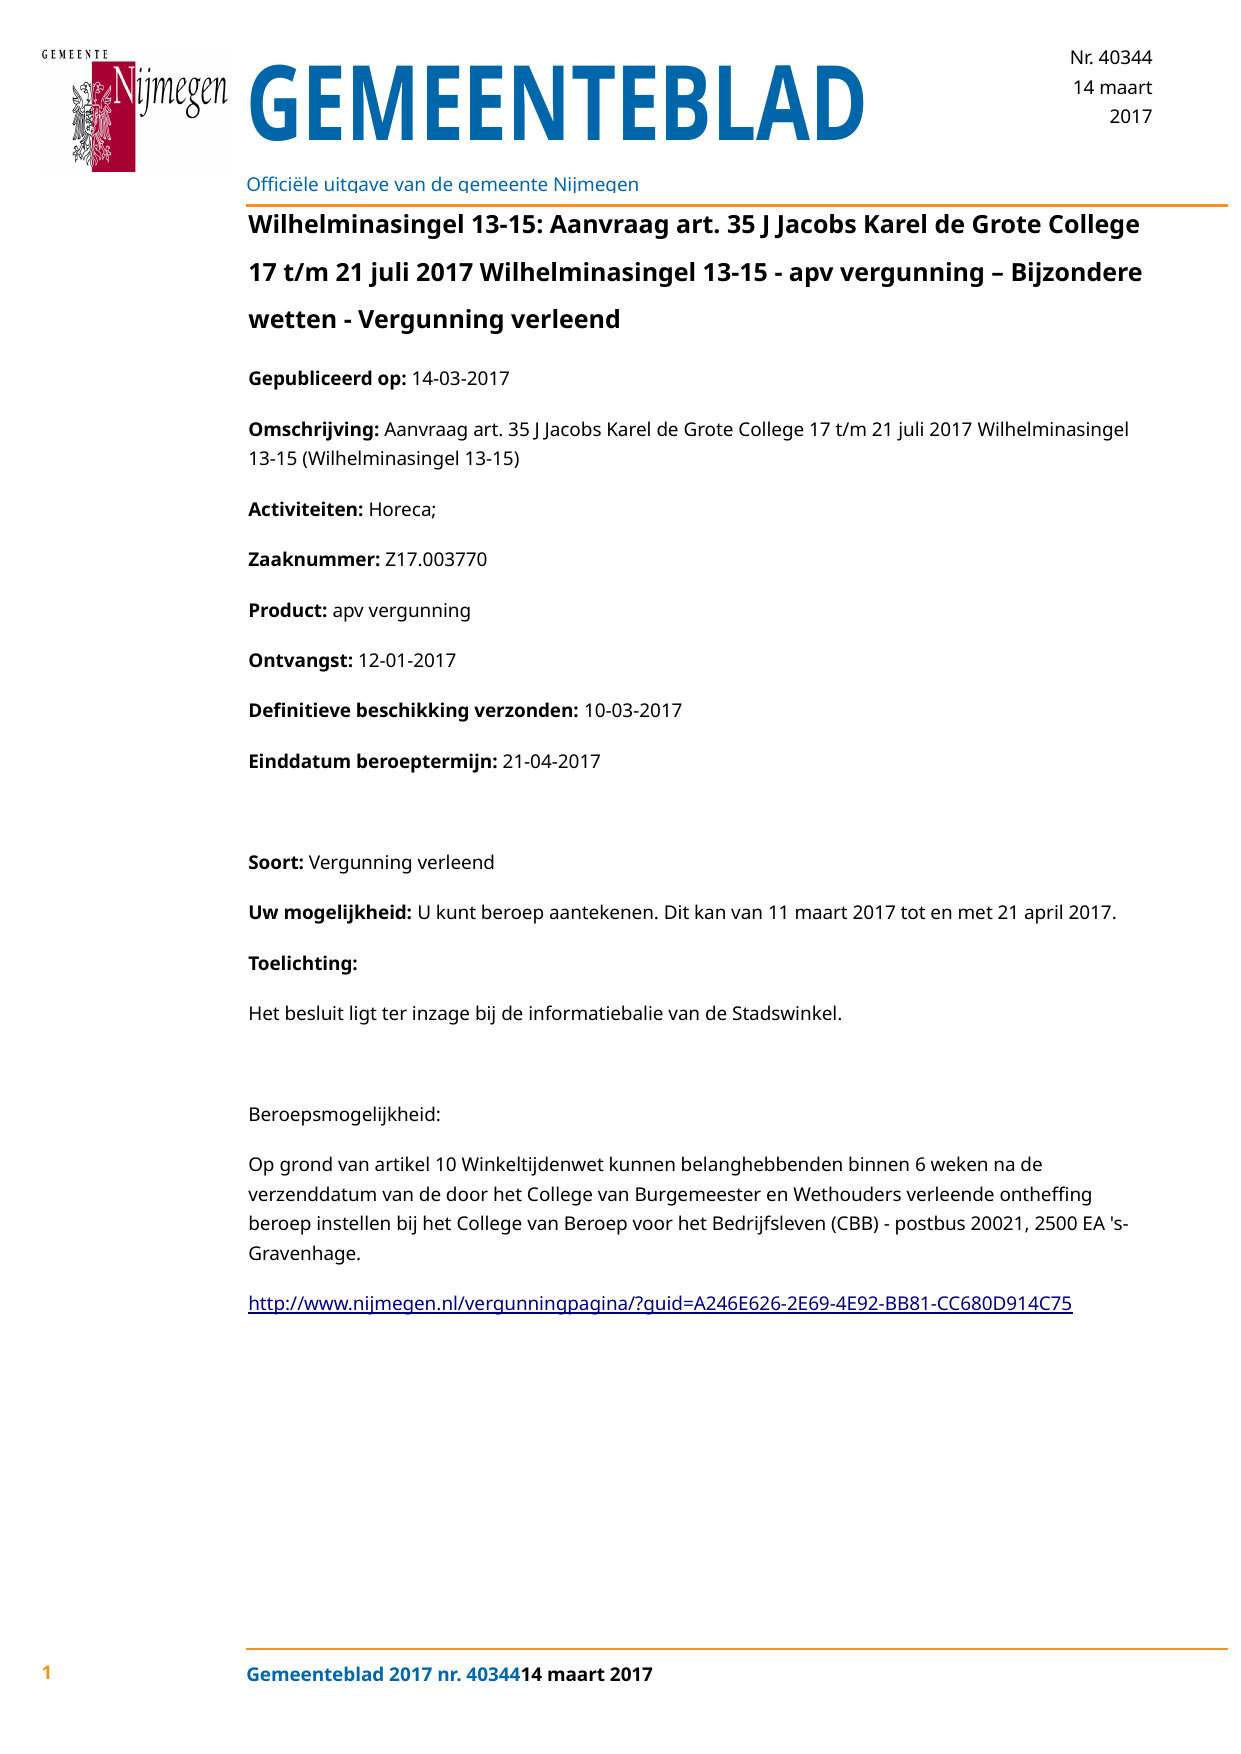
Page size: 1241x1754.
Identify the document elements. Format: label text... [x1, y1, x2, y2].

text Product: apv vergunning [248, 597, 1152, 622]
text Definitieve beschikking verzonden: 10-03-2017 [248, 698, 1152, 723]
text Omschrijving: Aanvraag art. 35 J Jacobs Karel de Grote College 17 t/m 21 juli 2017 Wilhelminasingel 13-15 (Wilhelminasingel 13-15) [248, 416, 1152, 471]
text Gepubliceerd op: 14-03-2017 [248, 366, 1152, 391]
text Wilhelminasingel 13-15: Aanvraag art. 35 J Jacobs Karel de Grote College 17 t/m 21 juli 2017 Wilhelminasingel 13-15 - apv vergunning – Bijzondere wetten - Vergunning verleend [248, 207, 1152, 336]
text Het besluit ligt ter inzage bij de informatiebalie van de Stadswinkel. [248, 1000, 1152, 1026]
text Einddatum beroeptermijn: 21-04-2017 [248, 748, 1152, 774]
text Op grond van artikel 10 Winkeltijdenwet kunnen belanghebbenden binnen 6 weken na de verzenddatum van de door het College van Burgemeester en Wethouders verleende ontheffing beroep instellen bij het College van Beroep voor het Bedrijfsleven (CBB) - postbus 20021, 2500 EA 's-Gravenhage. [248, 1151, 1152, 1266]
text http://www.nijmegen.nl/vergunningpagina/?guid=A246E626-2E69-4E92-BB81-CC680D914C75 [248, 1291, 1152, 1316]
text Soort: Vergunning verleend [248, 849, 1152, 874]
text Toelichting: [248, 950, 1152, 975]
text Zaaknummer: Z17.003770 [248, 546, 1152, 572]
text Activiteiten: Horeca; [248, 496, 1152, 522]
picture [41, 47, 231, 172]
text Ontvangst: 12-01-2017 [248, 647, 1152, 673]
text Beroepsmogelijkheid: [248, 1101, 1152, 1127]
text Uw mogelijkheid: U kunt beroep aantekenen. Dit kan van 11 maart 2017 tot en met 21 april 2017. [248, 899, 1152, 925]
